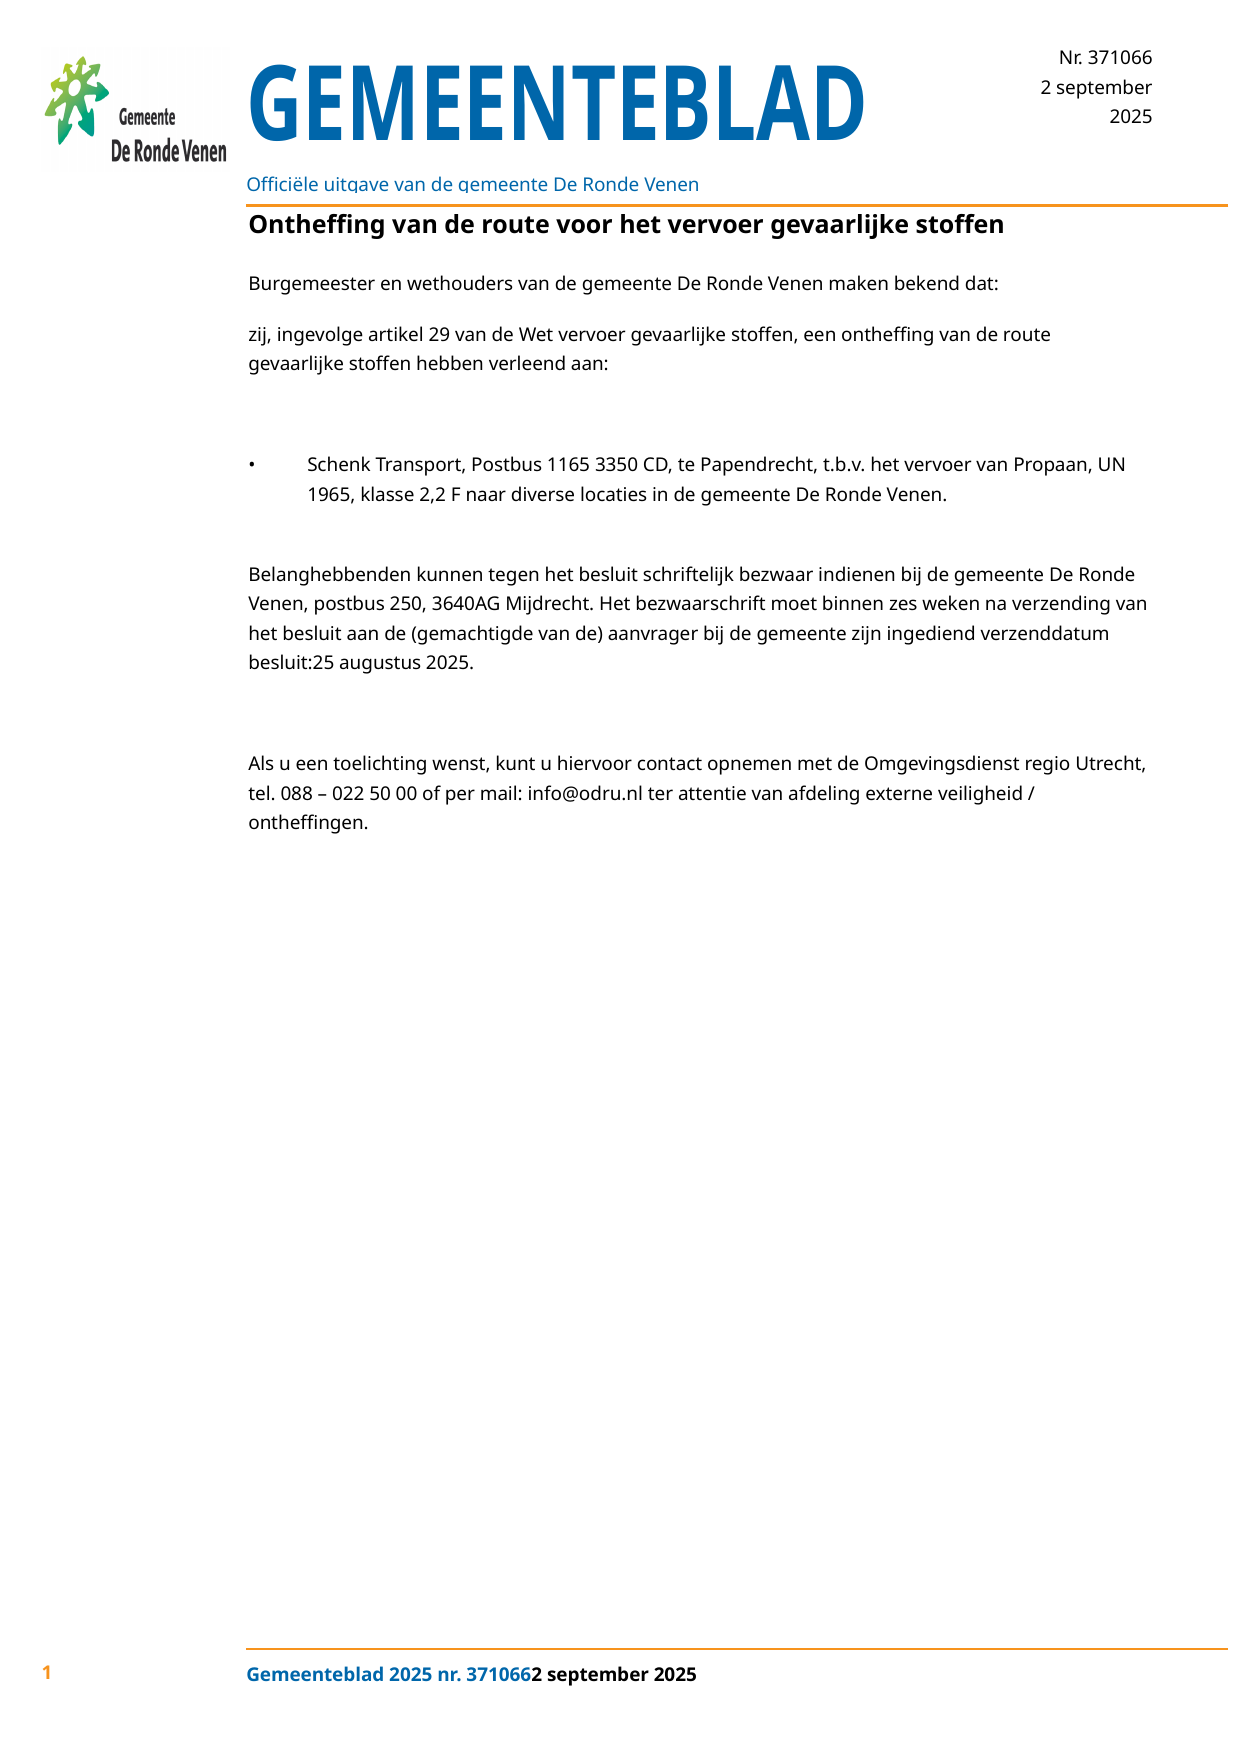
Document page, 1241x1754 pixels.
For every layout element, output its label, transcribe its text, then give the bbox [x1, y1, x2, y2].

list Schenk Transport, Postbus 1165 3350 CD, te Papendrecht, t.b.v. het vervoer van Propaan, UN 1965, klasse 2,2 F naar diverse locaties in de gemeente De Ronde Venen. [248, 451, 1152, 506]
text Burgemeester en wethouders van de gemeente De Ronde Venen maken bekend dat: [248, 270, 1152, 296]
text Belanghebbenden kunnen tegen het besluit schriftelijk bezwaar indienen bij de gemeente De Ronde Venen, postbus 250, 3640AG Mijdrecht. Het bezwaarschrift moet binnen zes weken na verzending van het besluit aan de (gemachtigde van de) aanvrager bij de gemeente zijn ingediend verzenddatum besluit:25 augustus 2025. [248, 561, 1152, 675]
text Ontheffing van de route voor het vervoer gevaarlijke stoffen [248, 207, 1152, 241]
picture [41, 47, 231, 172]
text Als u een toelichting wenst, kunt u hiervoor contact opnemen met de Omgevingsdienst regio Utrecht, tel. 088 – 022 50 00 of per mail: info@odru.nl ter attentie van afdeling externe veiligheid / ontheffingen. [248, 750, 1152, 835]
text zij, ingevolge artikel 29 van de Wet vervoer gevaarlijke stoffen, een ontheffing van de route gevaarlijke stoffen hebben verleend aan: [248, 321, 1152, 376]
